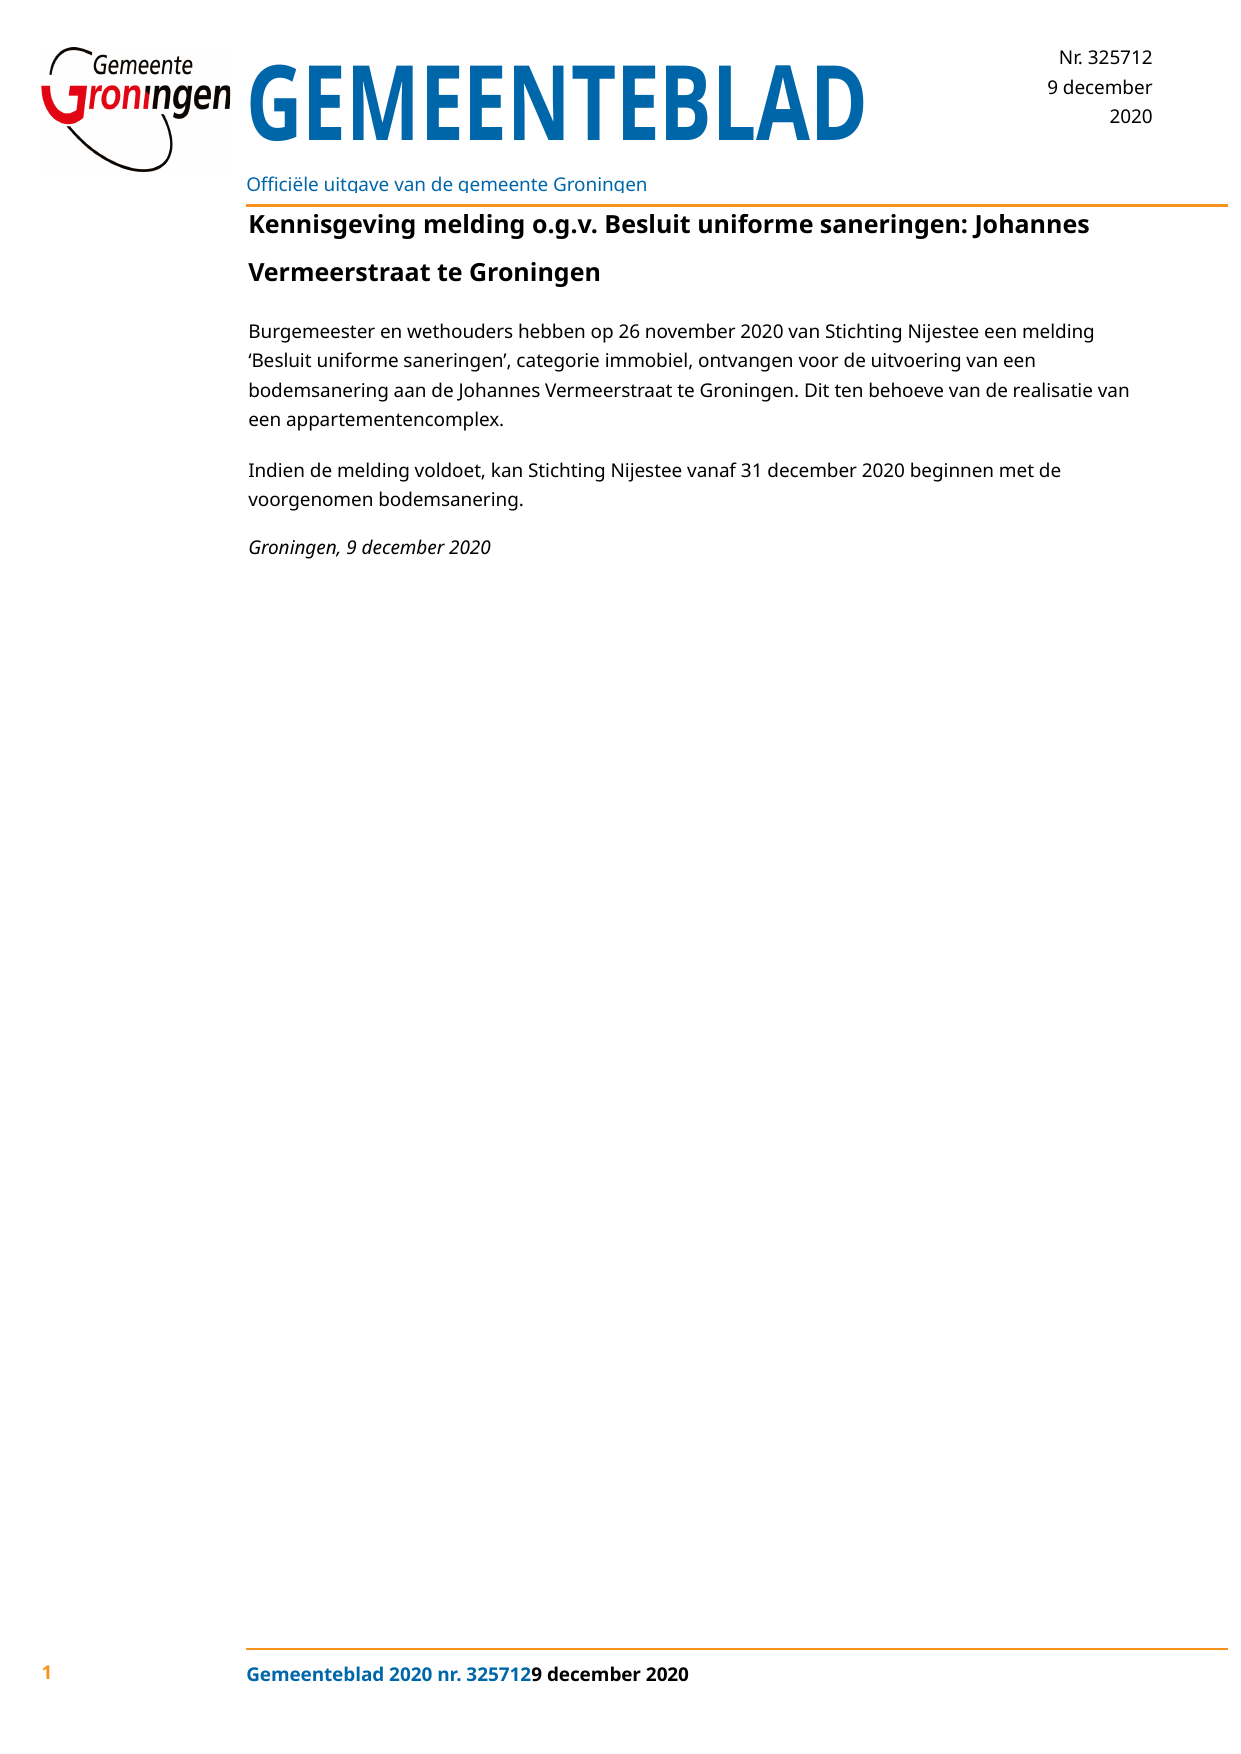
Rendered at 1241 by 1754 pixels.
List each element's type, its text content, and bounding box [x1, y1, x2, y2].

text Groningen, 9 december 2020 [248, 534, 1152, 560]
text Kennisgeving melding o.g.v. Besluit uniforme saneringen: Johannes Vermeerstraat te Groningen [248, 207, 1152, 288]
text Indien de melding voldoet, kan Stichting Nijestee vanaf 31 december 2020 beginnen met de voorgenomen bodemsanering. [248, 457, 1152, 512]
picture [41, 47, 231, 172]
text Burgemeester en wethouders hebben op 26 november 2020 van Stichting Nijestee een melding ‘Besluit uniforme saneringen’, categorie immobiel, ontvangen voor de uitvoering van een bodemsanering aan de Johannes Vermeerstraat te Groningen. Dit ten behoeve van de realisatie van een appartementencomplex. [248, 318, 1152, 432]
